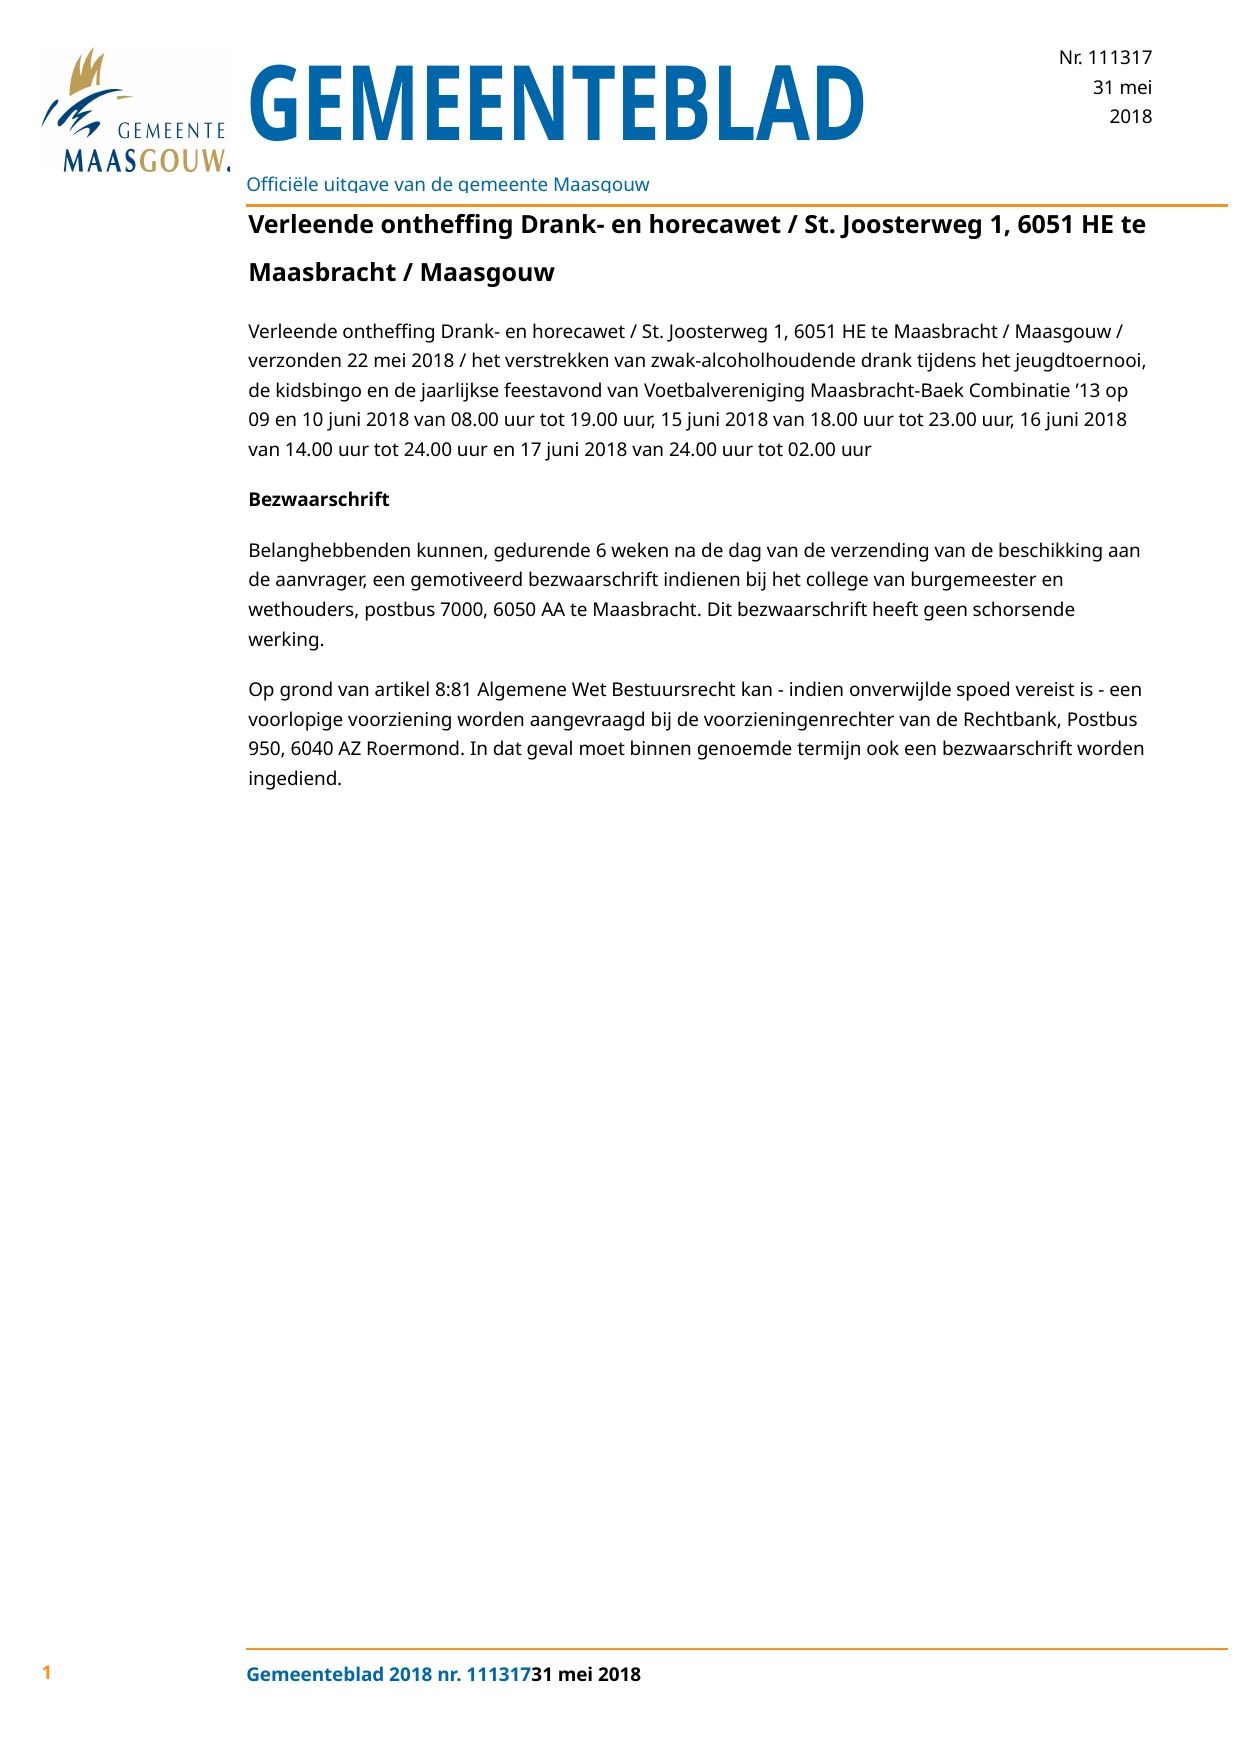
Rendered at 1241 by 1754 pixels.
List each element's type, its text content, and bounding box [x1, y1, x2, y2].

text Verleende ontheffing Drank- en horecawet / St. Joosterweg 1, 6051 HE te Maasbracht / Maasgouw / verzonden 22 mei 2018 / het verstrekken van zwak-alcoholhoudende drank tijdens het jeugdtoernooi, de kidsbingo en de jaarlijkse feestavond van Voetbalvereniging Maasbracht-Baek Combinatie ’13 op 09 en 10 juni 2018 van 08.00 uur tot 19.00 uur, 15 juni 2018 van 18.00 uur tot 23.00 uur, 16 juni 2018 van 14.00 uur tot 24.00 uur en 17 juni 2018 van 24.00 uur tot 02.00 uur [248, 318, 1152, 462]
text Op grond van artikel 8:81 Algemene Wet Bestuursrecht kan - indien onverwijlde spoed vereist is - een voorlopige voorziening worden aangevraagd bij de voorzieningenrechter van de Rechtbank, Postbus 950, 6040 AZ Roermond. In dat geval moet binnen genoemde termijn ook een bezwaarschrift worden ingediend. [248, 676, 1152, 791]
text Belanghebbenden kunnen, gedurende 6 weken na de dag van de verzending van de beschikking aan de aanvrager, een gemotiveerd bezwaarschrift indienen bij het college van burgemeester en wethouders, postbus 7000, 6050 AA te Maasbracht. Dit bezwaarschrift heeft geen schorsende werking. [248, 537, 1152, 652]
text Verleende ontheffing Drank- en horecawet / St. Joosterweg 1, 6051 HE te Maasbracht / Maasgouw [248, 207, 1152, 288]
text Bezwaarschrift [248, 487, 1152, 512]
picture [41, 47, 231, 172]
